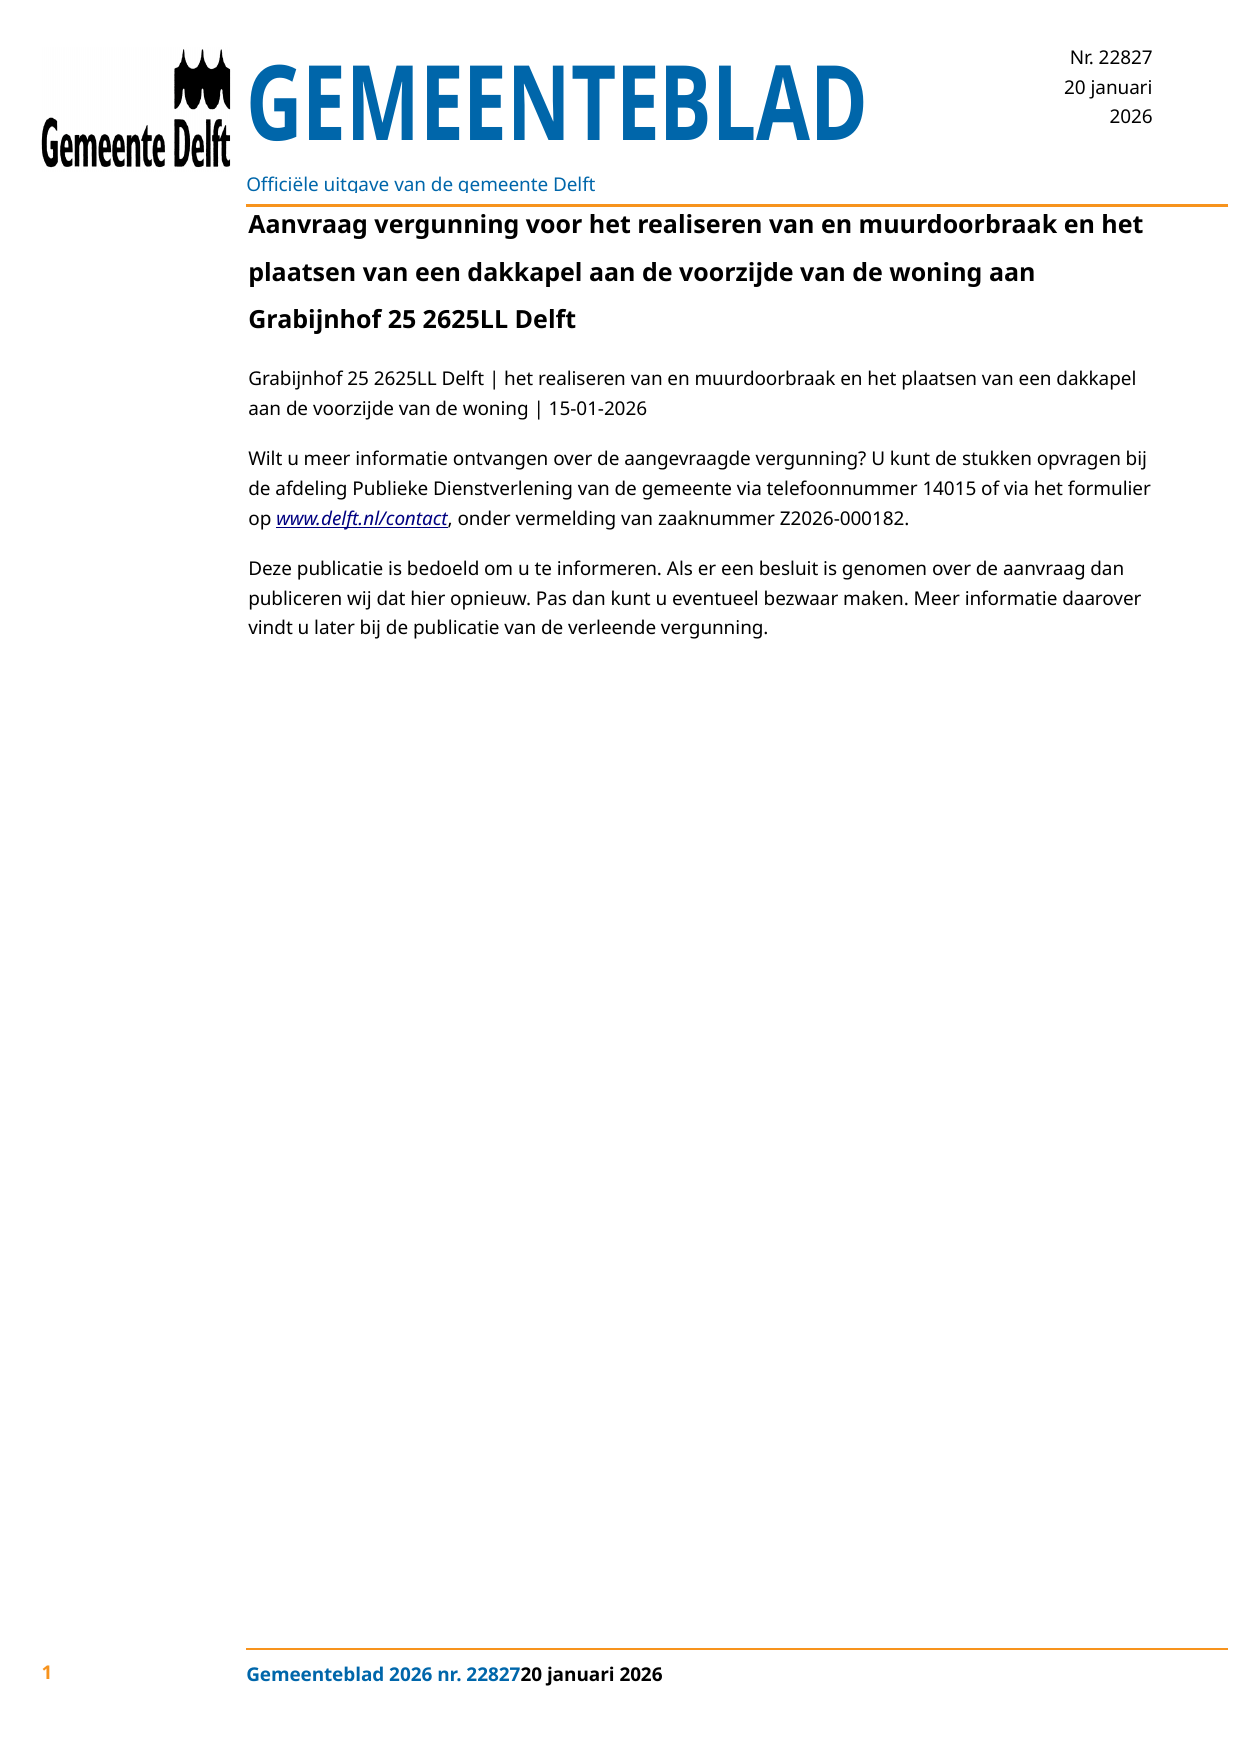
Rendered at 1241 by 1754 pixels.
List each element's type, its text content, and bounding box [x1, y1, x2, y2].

text Deze publicatie is bedoeld om u te informeren. Als er een besluit is genomen over de aanvraag dan publiceren wij dat hier opnieuw. Pas dan kunt u eventueel bezwaar maken. Meer informatie daarover vindt u later bij de publicatie van de verleende vergunning. [248, 555, 1152, 640]
picture [41, 47, 231, 172]
text Wilt u meer informatie ontvangen over de aangevraagde vergunning? U kunt de stukken opvragen bij de afdeling Publieke Dienstverlening van de gemeente via telefoonnummer 14015 of via het formulier op www.delft.nl/contact, onder vermelding van zaaknummer Z2026-000182. [248, 446, 1152, 530]
text Aanvraag vergunning voor het realiseren van en muurdoorbraak en het plaatsen van een dakkapel aan de voorzijde van de woning aan Grabijnhof 25 2625LL Delft [248, 207, 1152, 336]
text Grabijnhof 25 2625LL Delft | het realiseren van en muurdoorbraak en het plaatsen van een dakkapel aan de voorzijde van de woning | 15-01-2026 [248, 366, 1152, 421]
